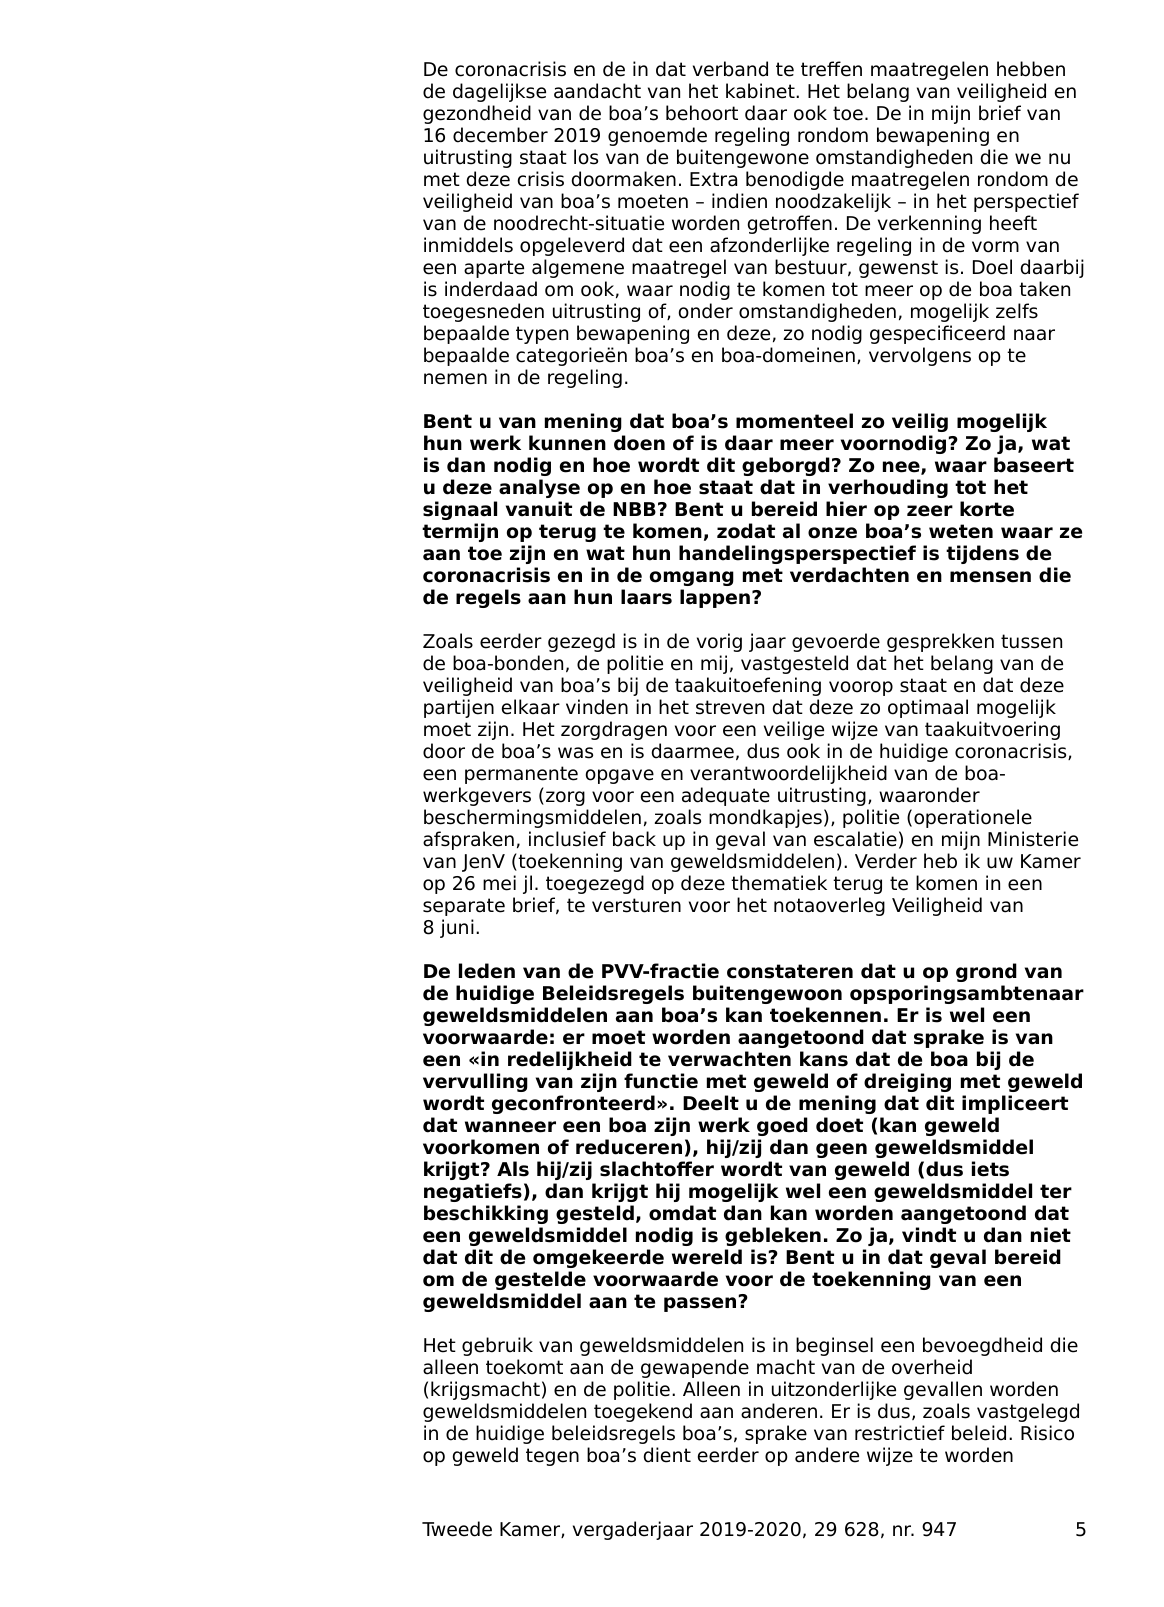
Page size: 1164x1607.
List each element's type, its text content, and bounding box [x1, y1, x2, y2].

text Zoals eerder gezegd is in de vorig jaar gevoerde gesprekken tussen de boa-bonden, de politie en mij, vastgesteld dat het belang van de veiligheid van boa’s bij de taakuitoefening voorop staat en dat deze partijen elkaar vinden in het streven dat deze zo optimaal mogelijk moet zijn. Het zorgdragen voor een veilige wijze van taakuitvoering door de boa’s was en is daarmee, dus ook in de huidige coronacrisis, een permanente opgave en verantwoordelijkheid van de boa-werkgevers (zorg voor een adequate uitrusting, waaronder beschermingsmiddelen, zoals mondkapjes), politie (operationele afspraken, inclusief back up in geval van escalatie) en mijn Ministerie van JenV (toekenning van geweldsmiddelen). Verder heb ik uw Kamer op 26 mei jl. toegezegd op deze thematiek terug te komen in een separate brief, te versturen voor het notaoverleg Veiligheid van 8 juni. [422, 631, 1087, 939]
text Het gebruik van geweldsmiddelen is in beginsel een bevoegdheid die alleen toekomt aan de gewapende macht van de overheid (krijgsmacht) en de politie. Alleen in uitzonderlijke gevallen worden geweldsmiddelen toegekend aan anderen. Er is dus, zoals vastgelegd in de huidige beleidsregels boa’s, sprake van restrictief beleid. Risico op geweld tegen boa’s dient eerder op andere wijze te worden [422, 1335, 1087, 1467]
text De coronacrisis en de in dat verband te treffen maatregelen hebben de dagelijkse aandacht van het kabinet. Het belang van veiligheid en gezondheid van de boa’s behoort daar ook toe. De in mijn brief van 16 december 2019 genoemde regeling rondom bewapening en uitrusting staat los van de buitengewone omstandigheden die we nu met deze crisis doormaken. Extra benodigde maatregelen rondom de veiligheid van boa’s moeten – indien noodzakelijk – in het perspectief van de noodrecht-situatie worden getroffen. De verkenning heeft inmiddels opgeleverd dat een afzonderlijke regeling in de vorm van een aparte algemene maatregel van bestuur, gewenst is. Doel daarbij is inderdaad om ook, waar nodig te komen tot meer op de boa taken toegesneden uitrusting of, onder omstandigheden, mogelijk zelfs bepaalde typen bewapening en deze, zo nodig gespecificeerd naar bepaalde categorieën boa’s en boa-domeinen, vervolgens op te nemen in de regeling. [422, 59, 1087, 389]
text Bent u van mening dat boa’s momenteel zo veilig mogelijk hun werk kunnen doen of is daar meer voornodig? Zo ja, wat is dan nodig en hoe wordt dit geborgd? Zo nee, waar baseert u deze analyse op en hoe staat dat in verhouding tot het signaal vanuit de NBB? Bent u bereid hier op zeer korte termijn op terug te komen, zodat al onze boa’s weten waar ze aan toe zijn en wat hun handelingsperspectief is tijdens de coronacrisis en in de omgang met verdachten en mensen die de regels aan hun laars lappen? [422, 411, 1087, 609]
text De leden van de PVV-fractie constateren dat u op grond van de huidige Beleidsregels buitengewoon opsporingsambtenaar geweldsmiddelen aan boa’s kan toekennen. Er is wel een voorwaarde: er moet worden aangetoond dat sprake is van een «in redelijkheid te verwachten kans dat de boa bij de vervulling van zijn functie met geweld of dreiging met geweld wordt geconfronteerd». Deelt u de mening dat dit impliceert dat wanneer een boa zijn werk goed doet (kan geweld voorkomen of reduceren), hij/zij dan geen geweldsmiddel krijgt? Als hij/zij slachtoffer wordt van geweld (dus iets negatiefs), dan krijgt hij mogelijk wel een geweldsmiddel ter beschikking gesteld, omdat dan kan worden aangetoond dat een geweldsmiddel nodig is gebleken. Zo ja, vindt u dan niet dat dit de omgekeerde wereld is? Bent u in dat geval bereid om de gestelde voorwaarde voor de toekenning van een geweldsmiddel aan te passen? [422, 961, 1087, 1312]
